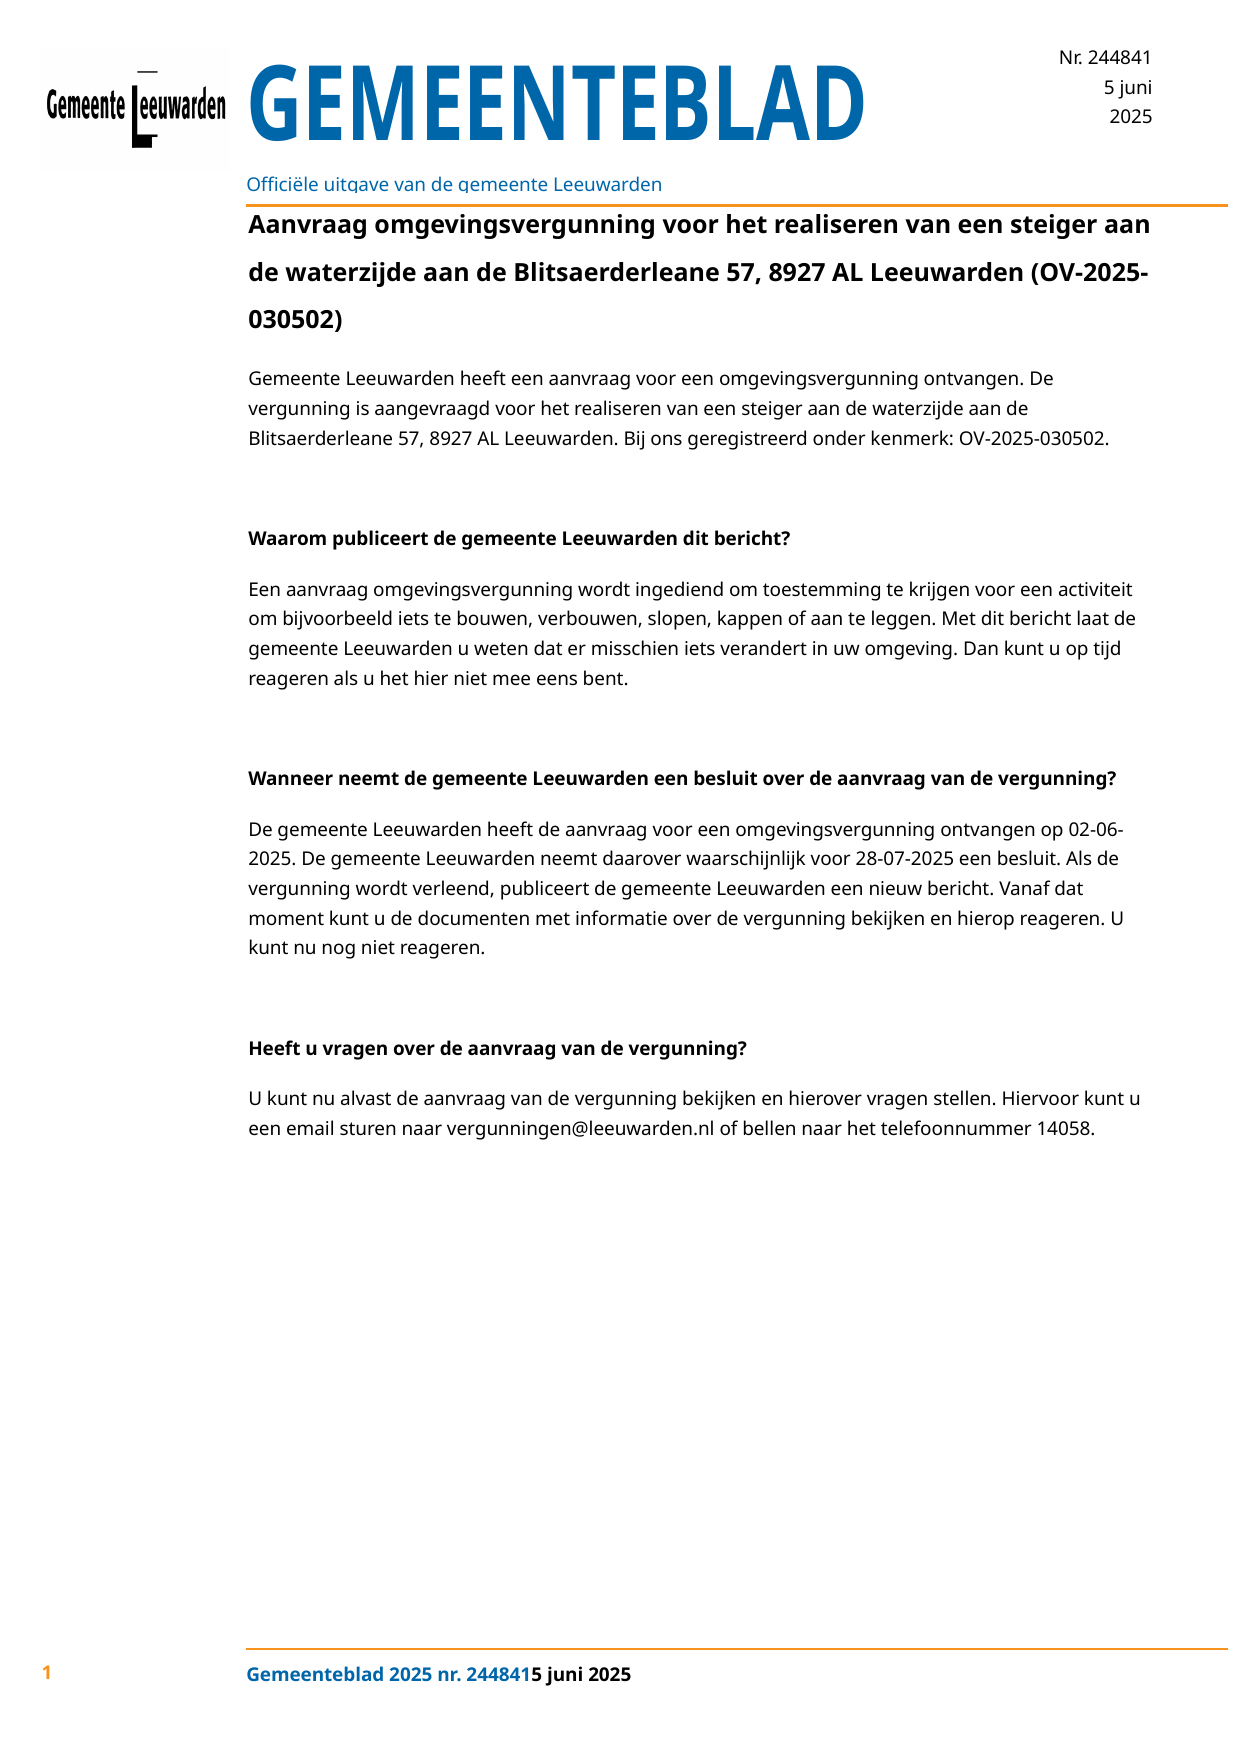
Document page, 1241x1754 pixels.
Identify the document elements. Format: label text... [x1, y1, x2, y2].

text Waarom publiceert de gemeente Leeuwarden dit bericht? [248, 526, 1152, 551]
text De gemeente Leeuwarden heeft de aanvraag voor een omgevingsvergunning ontvangen op 02-06-2025. De gemeente Leeuwarden neemt daarover waarschijnlijk voor 28-07-2025 een besluit. Als de vergunning wordt verleend, publiceert de gemeente Leeuwarden een nieuw bericht. Vanaf dat moment kunt u de documenten met informatie over de vergunning bekijken en hierop reageren. U kunt nu nog niet reageren. [248, 816, 1152, 960]
text Aanvraag omgevingsvergunning voor het realiseren van een steiger aan de waterzijde aan de Blitsaerderleane 57, 8927 AL Leeuwarden (OV-2025-030502) [248, 207, 1152, 336]
text Heeft u vragen over de aanvraag van de vergunning? [248, 1035, 1152, 1061]
text Gemeente Leeuwarden heeft een aanvraag voor een omgevingsvergunning ontvangen. De vergunning is aangevraagd voor het realiseren van een steiger aan de waterzijde aan de Blitsaerderleane 57, 8927 AL Leeuwarden. Bij ons geregistreerd onder kenmerk: OV-2025-030502. [248, 366, 1152, 450]
text Wanneer neemt de gemeente Leeuwarden een besluit over de aanvraag van de vergunning? [248, 766, 1152, 791]
text U kunt nu alvast de aanvraag van de vergunning bekijken en hierover vragen stellen. Hiervoor kunt u een email sturen naar vergunningen@leeuwarden.nl of bellen naar het telefoonnummer 14058. [248, 1086, 1152, 1141]
text Een aanvraag omgevingsvergunning wordt ingediend om toestemming te krijgen voor een activiteit om bijvoorbeeld iets te bouwen, verbouwen, slopen, kappen of aan te leggen. Met dit bericht laat de gemeente Leeuwarden u weten dat er misschien iets verandert in uw omgeving. Dan kunt u op tijd reageren als u het hier niet mee eens bent. [248, 576, 1152, 690]
picture [41, 47, 231, 172]
